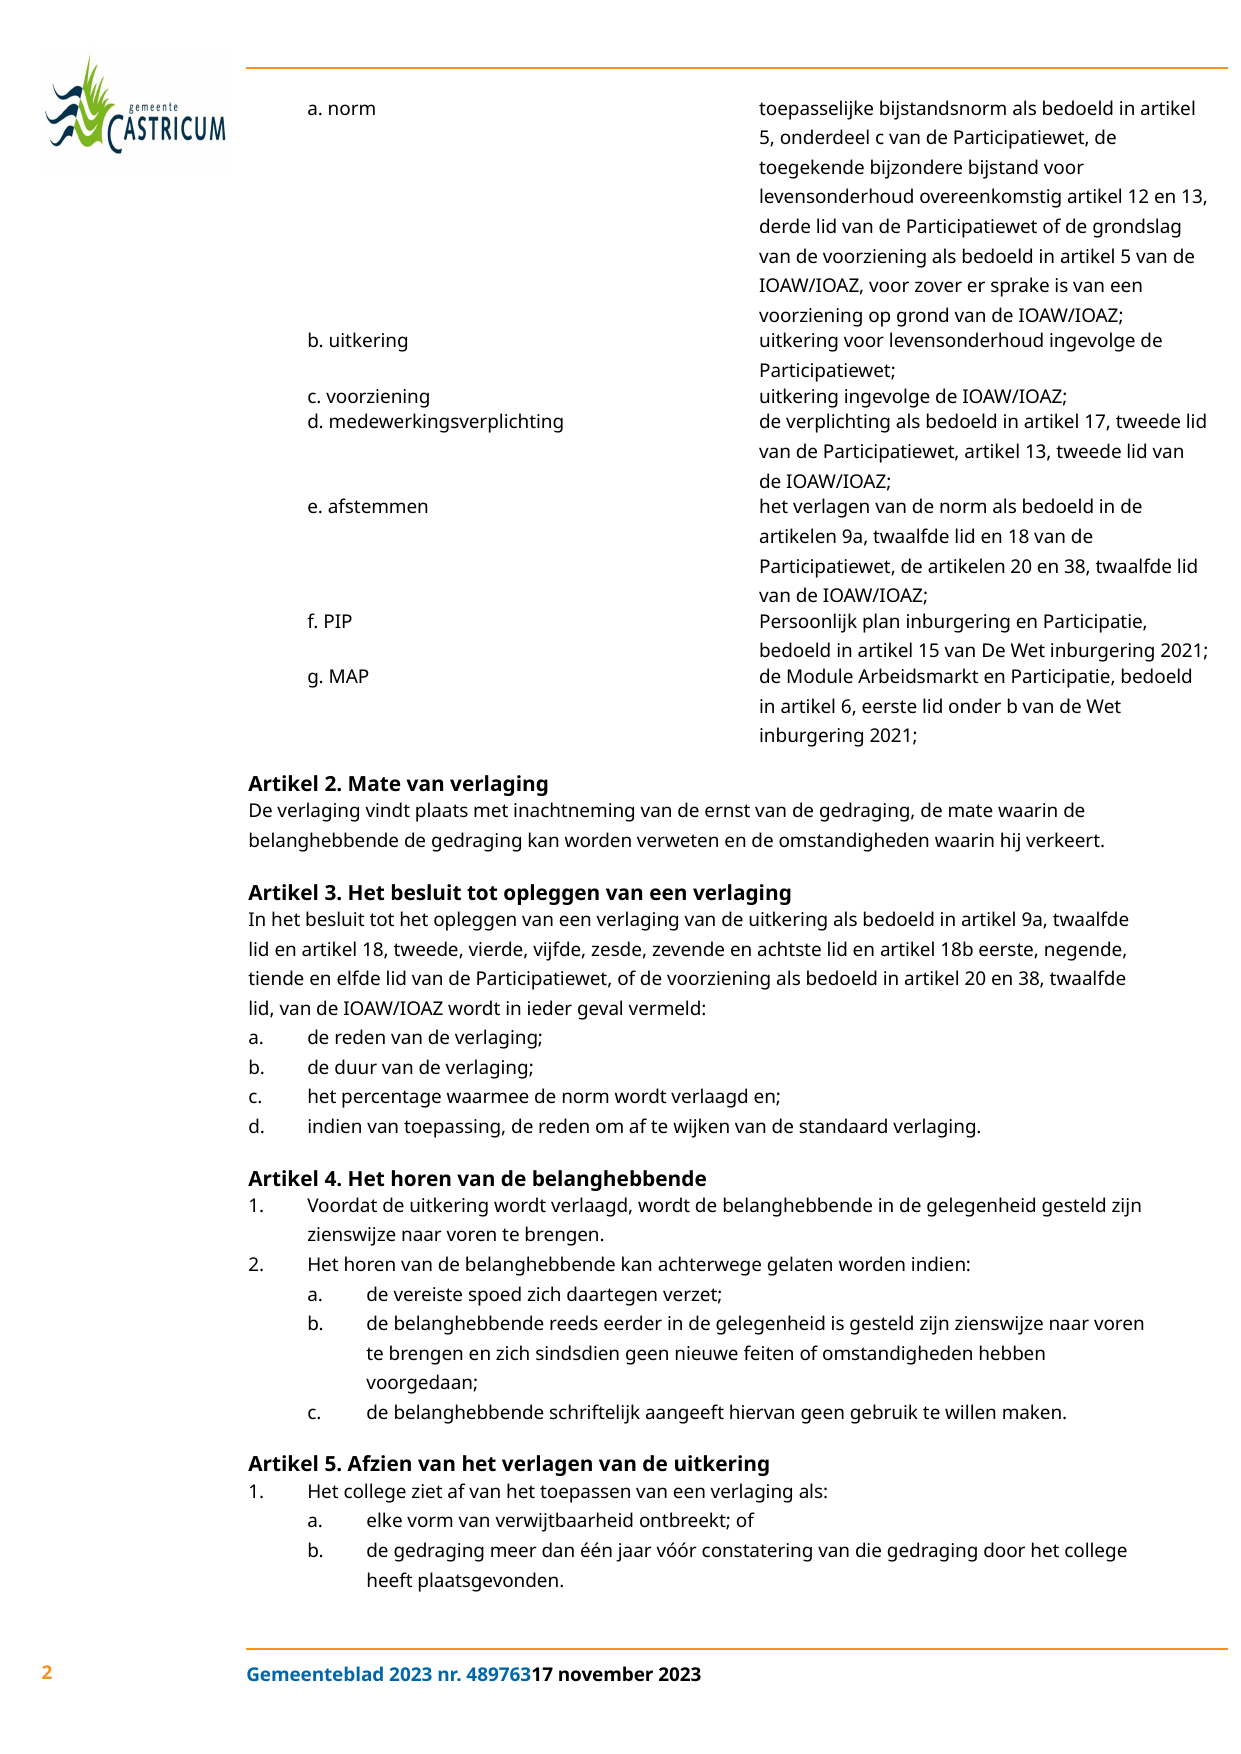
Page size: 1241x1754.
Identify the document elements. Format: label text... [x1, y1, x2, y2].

table_cell uitkering ingevolge de IOAW/IOAZ; [759, 383, 1211, 409]
list de belanghebbende reeds eerder in de gelegenheid is gesteld zijn zienswijze naar voren te brengen en zich sindsdien geen nieuwe feiten of omstandigheden hebben voorgedaan; [307, 1310, 1152, 1395]
list de gedraging meer dan één jaar vóór constatering van die gedraging door het college heeft plaatsgevonden. [307, 1537, 1152, 1592]
text Artikel 3. Het besluit tot opleggen van een verlaging [248, 878, 1152, 906]
table_cell het verlagen van de norm als bedoeld in de artikelen 9a, twaalfde lid en 18 van de Participatiewet, de artikelen 20 en 38, twaalfde lid van de IOAW/IOAZ; [759, 494, 1211, 608]
list indien van toepassing, de reden om af te wijken van de standaard verlaging. [248, 1113, 1152, 1139]
table_header a. norm [307, 95, 759, 328]
text In het besluit tot het opleggen van een verlaging van de uitkering als bedoeld in artikel 9a, twaalfde lid en artikel 18, tweede, vierde, vijfde, zesde, zevende en achtste lid en artikel 18b eerste, negende, tiende en elfde lid van de Participatiewet, of de voorziening als bedoeld in artikel 20 en 38, twaalfde lid, van de IOAW/IOAZ wordt in ieder geval vermeld: [248, 906, 1152, 1021]
list Voordat de uitkering wordt verlaagd, wordt de belanghebbende in de gelegenheid gesteld zijn zienswijze naar voren te brengen. [248, 1192, 1152, 1247]
picture [41, 47, 231, 172]
text Artikel 4. Het horen van de belanghebbende [248, 1164, 1152, 1192]
text De verlaging vindt plaats met inachtneming van de ernst van de gedraging, de mate waarin de belanghebbende de gedraging kan worden verweten en de omstandigheden waarin hij verkeert. [248, 798, 1152, 853]
table_cell d. medewerkingsverplichting [307, 409, 759, 494]
list de belanghebbende schriftelijk aangeeft hiervan geen gebruik te willen maken. [307, 1399, 1152, 1425]
table_cell e. afstemmen [307, 494, 759, 608]
list de reden van de verlaging; [248, 1024, 1152, 1050]
list Het horen van de belanghebbende kan achterwege gelaten worden indien: [248, 1251, 1152, 1277]
table_cell Persoonlijk plan inburgering en Participatie, bedoeld in artikel 15 van De Wet inburgering 2021; [759, 608, 1211, 663]
table_cell g. MAP [307, 664, 759, 748]
text Artikel 5. Afzien van het verlagen van de uitkering [248, 1449, 1152, 1478]
list Het college ziet af van het toepassen van een verlaging als: [248, 1478, 1152, 1504]
table_cell de verplichting als bedoeld in artikel 17, tweede lid van de Participatiewet, artikel 13, tweede lid van de IOAW/IOAZ; [759, 409, 1211, 494]
table_cell f. PIP [307, 608, 759, 663]
table_cell uitkering voor levensonderhoud ingevolge de Participatiewet; [759, 328, 1211, 383]
table_header toepasselijke bijstandsnorm als bedoeld in artikel 5, onderdeel c van de Participatiewet, de toegekende bijzondere bijstand voor levensonderhoud overeenkomstig artikel 12 en 13, derde lid van de Participatiewet of de grondslag van de voorziening als bedoeld in artikel 5 van de IOAW/IOAZ, voor zover er sprake is van een voorziening op grond van de IOAW/IOAZ; [759, 95, 1211, 328]
list de vereiste spoed zich daartegen verzet; [307, 1281, 1152, 1307]
table_cell b. uitkering [307, 328, 759, 383]
list het percentage waarmee de norm wordt verlaagd en; [248, 1084, 1152, 1109]
list de duur van de verlaging; [248, 1054, 1152, 1080]
table_cell c. voorziening [307, 383, 759, 409]
table_cell de Module Arbeidsmarkt en Participatie, bedoeld in artikel 6, eerste lid onder b van de Wet inburgering 2021; [759, 664, 1211, 748]
list elke vorm van verwijtbaarheid ontbreekt; of [307, 1508, 1152, 1533]
text Artikel 2. Mate van verlaging [248, 769, 1152, 798]
